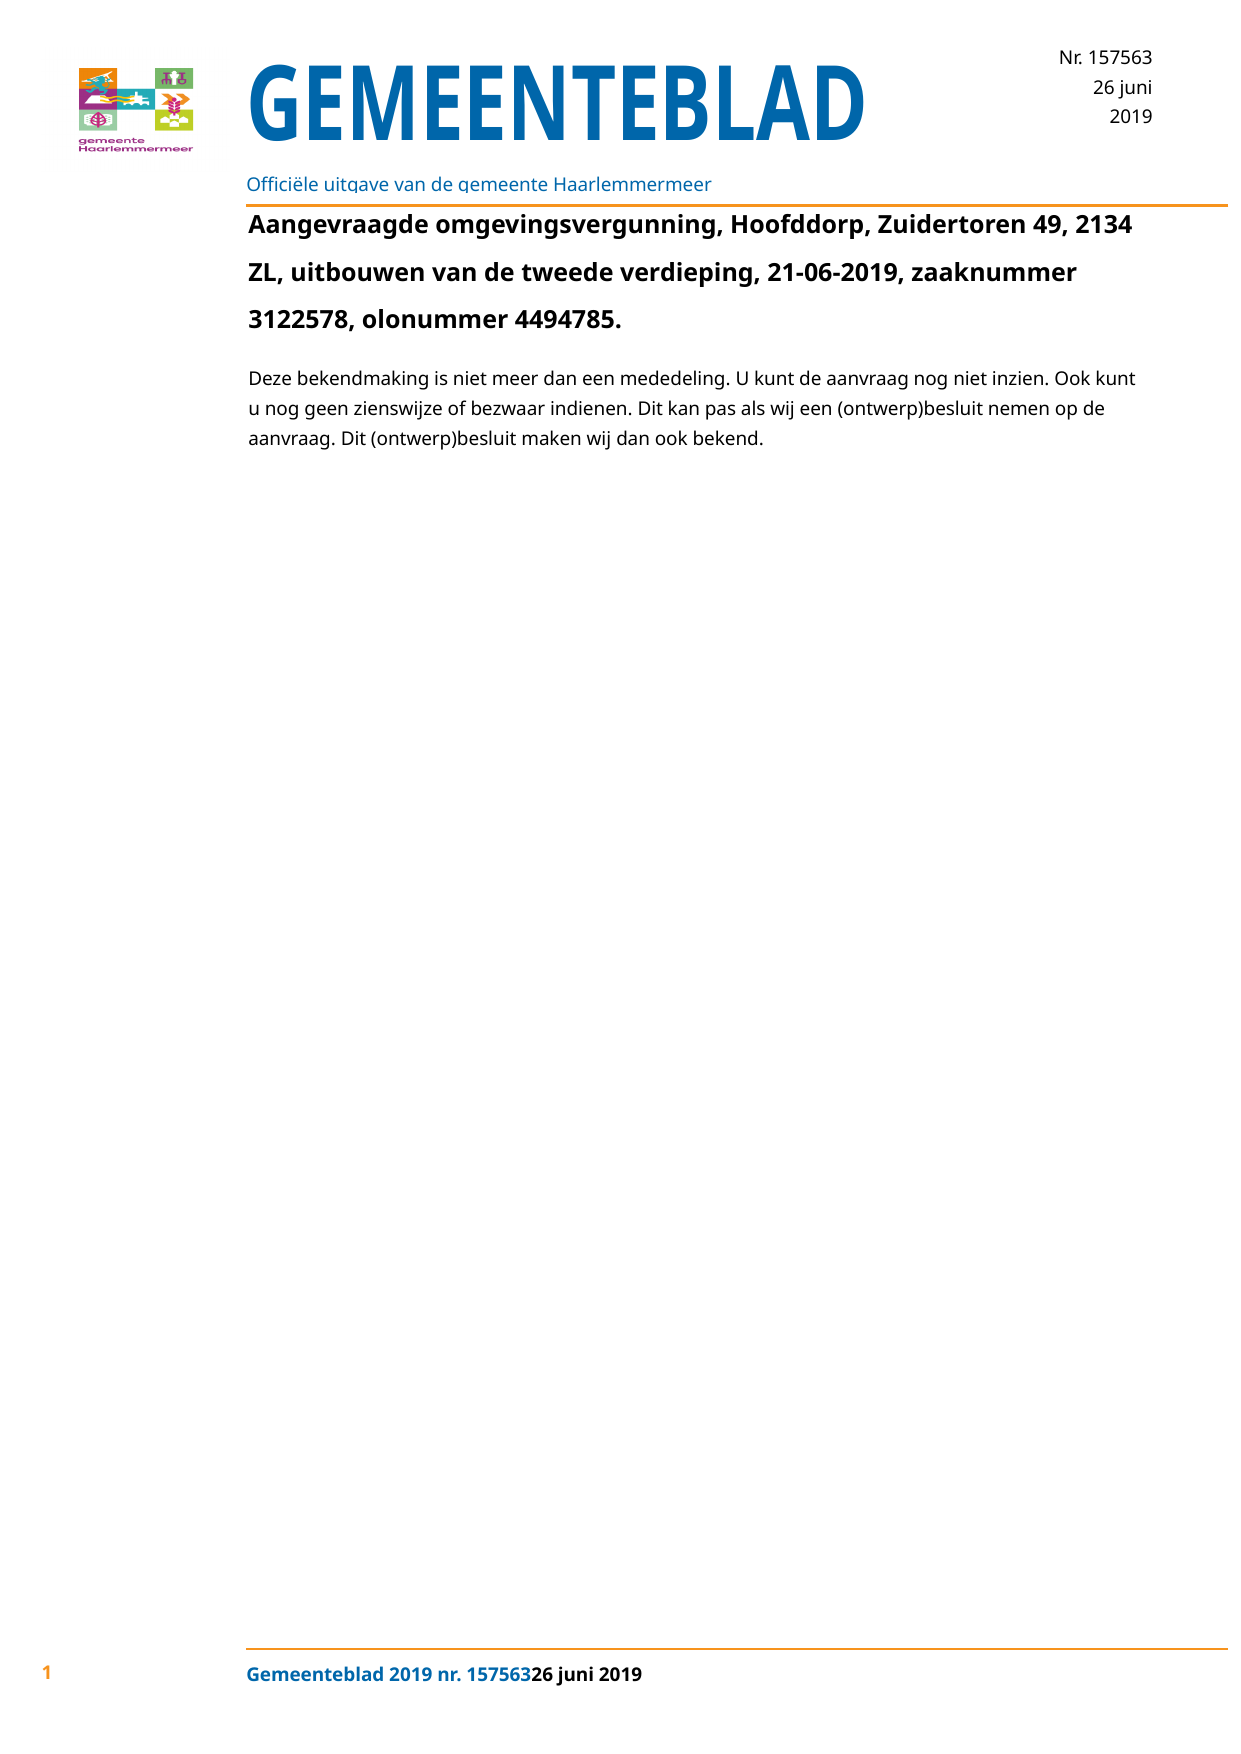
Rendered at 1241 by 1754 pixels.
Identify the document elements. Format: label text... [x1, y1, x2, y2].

text Aangevraagde omgevingsvergunning, Hoofddorp, Zuidertoren 49, 2134 ZL, uitbouwen van de tweede verdieping, 21-06-2019, zaaknummer 3122578, olonummer 4494785. [248, 207, 1152, 336]
text Deze bekendmaking is niet meer dan een mededeling. U kunt de aanvraag nog niet inzien. Ook kunt u nog geen zienswijze of bezwaar indienen. Dit kan pas als wij een (ontwerp)besluit nemen op de aanvraag. Dit (ontwerp)besluit maken wij dan ook bekend. [248, 366, 1152, 450]
picture [41, 47, 231, 172]
